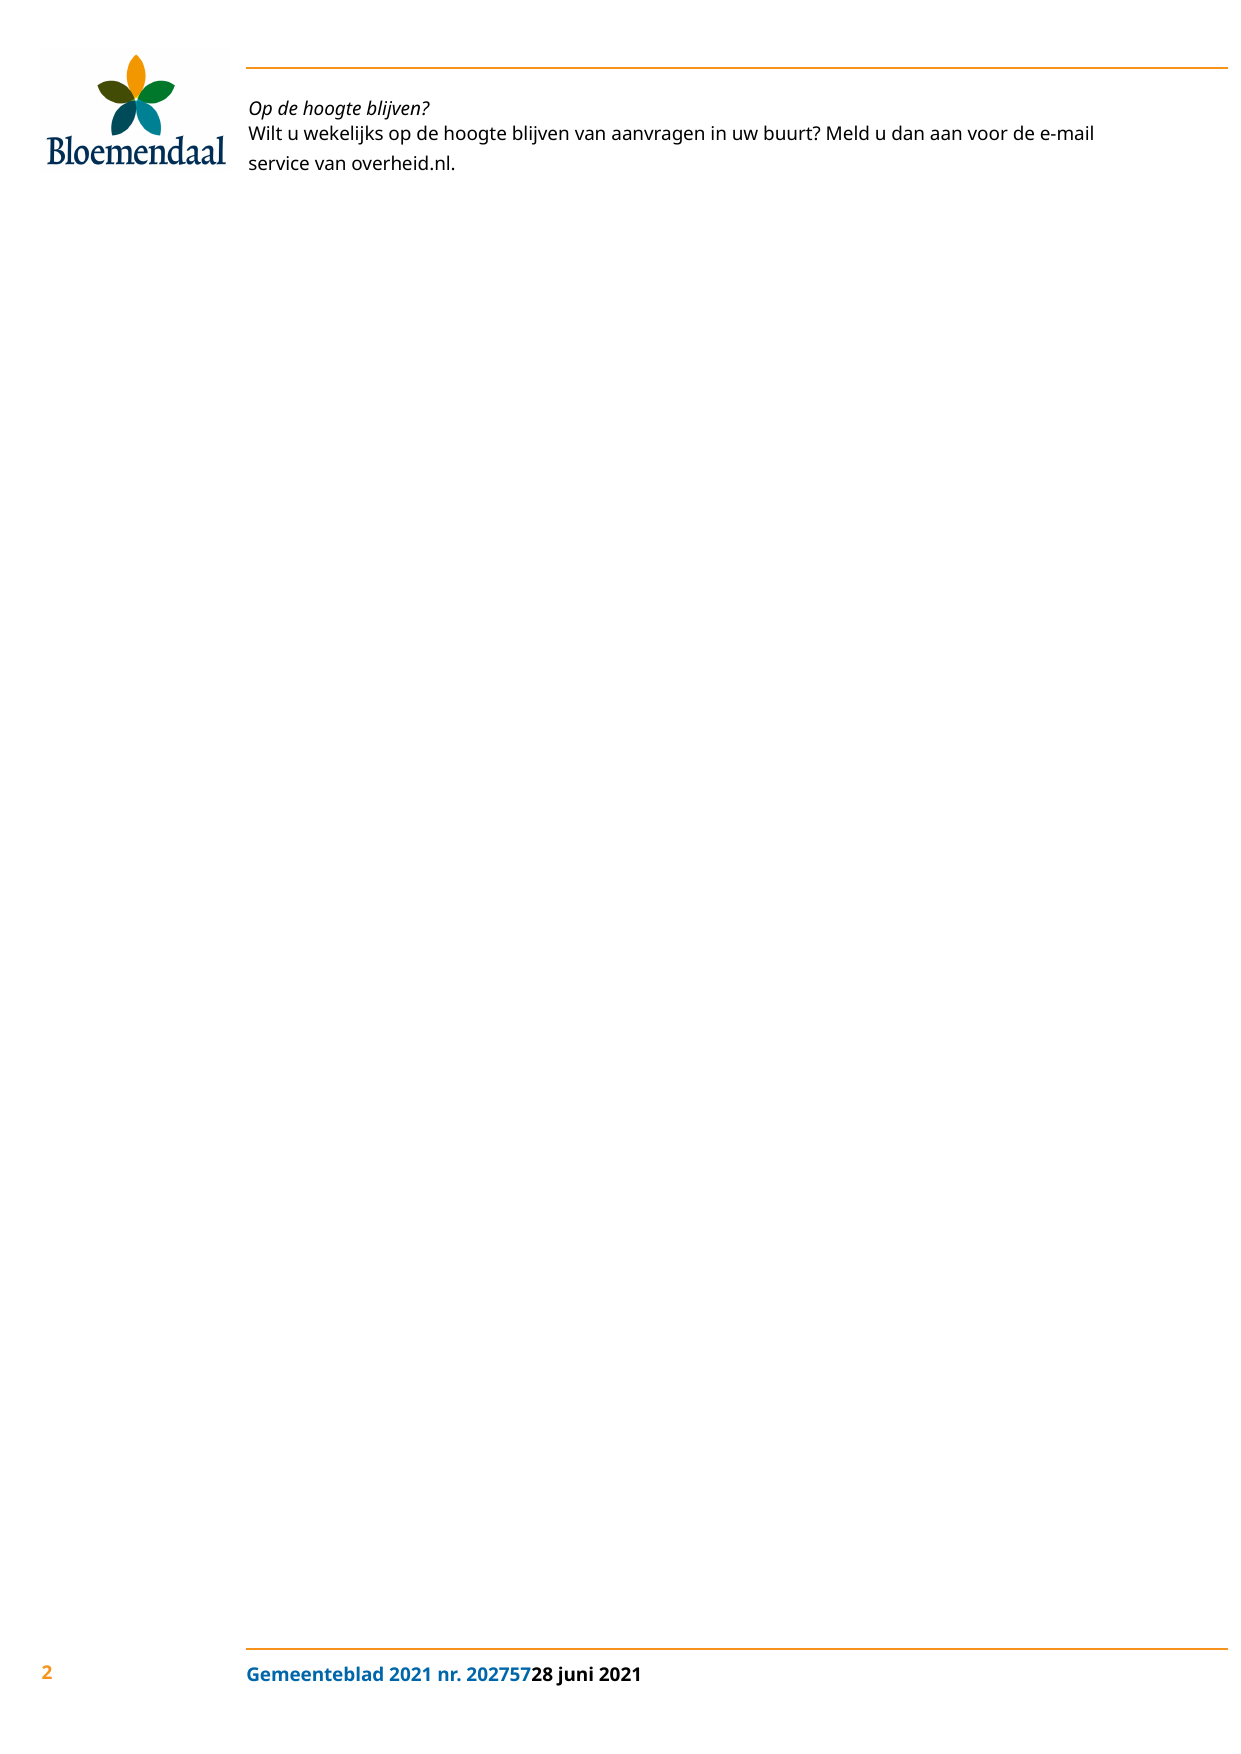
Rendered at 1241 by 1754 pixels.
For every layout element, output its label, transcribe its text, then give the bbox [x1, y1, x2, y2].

picture [41, 47, 231, 172]
text Op de hoogte blijven? [248, 95, 1152, 121]
text Wilt u wekelijks op de hoogte blijven van aanvragen in uw buurt? Meld u dan aan voor de e-mail service van overheid.nl. [248, 121, 1152, 176]
